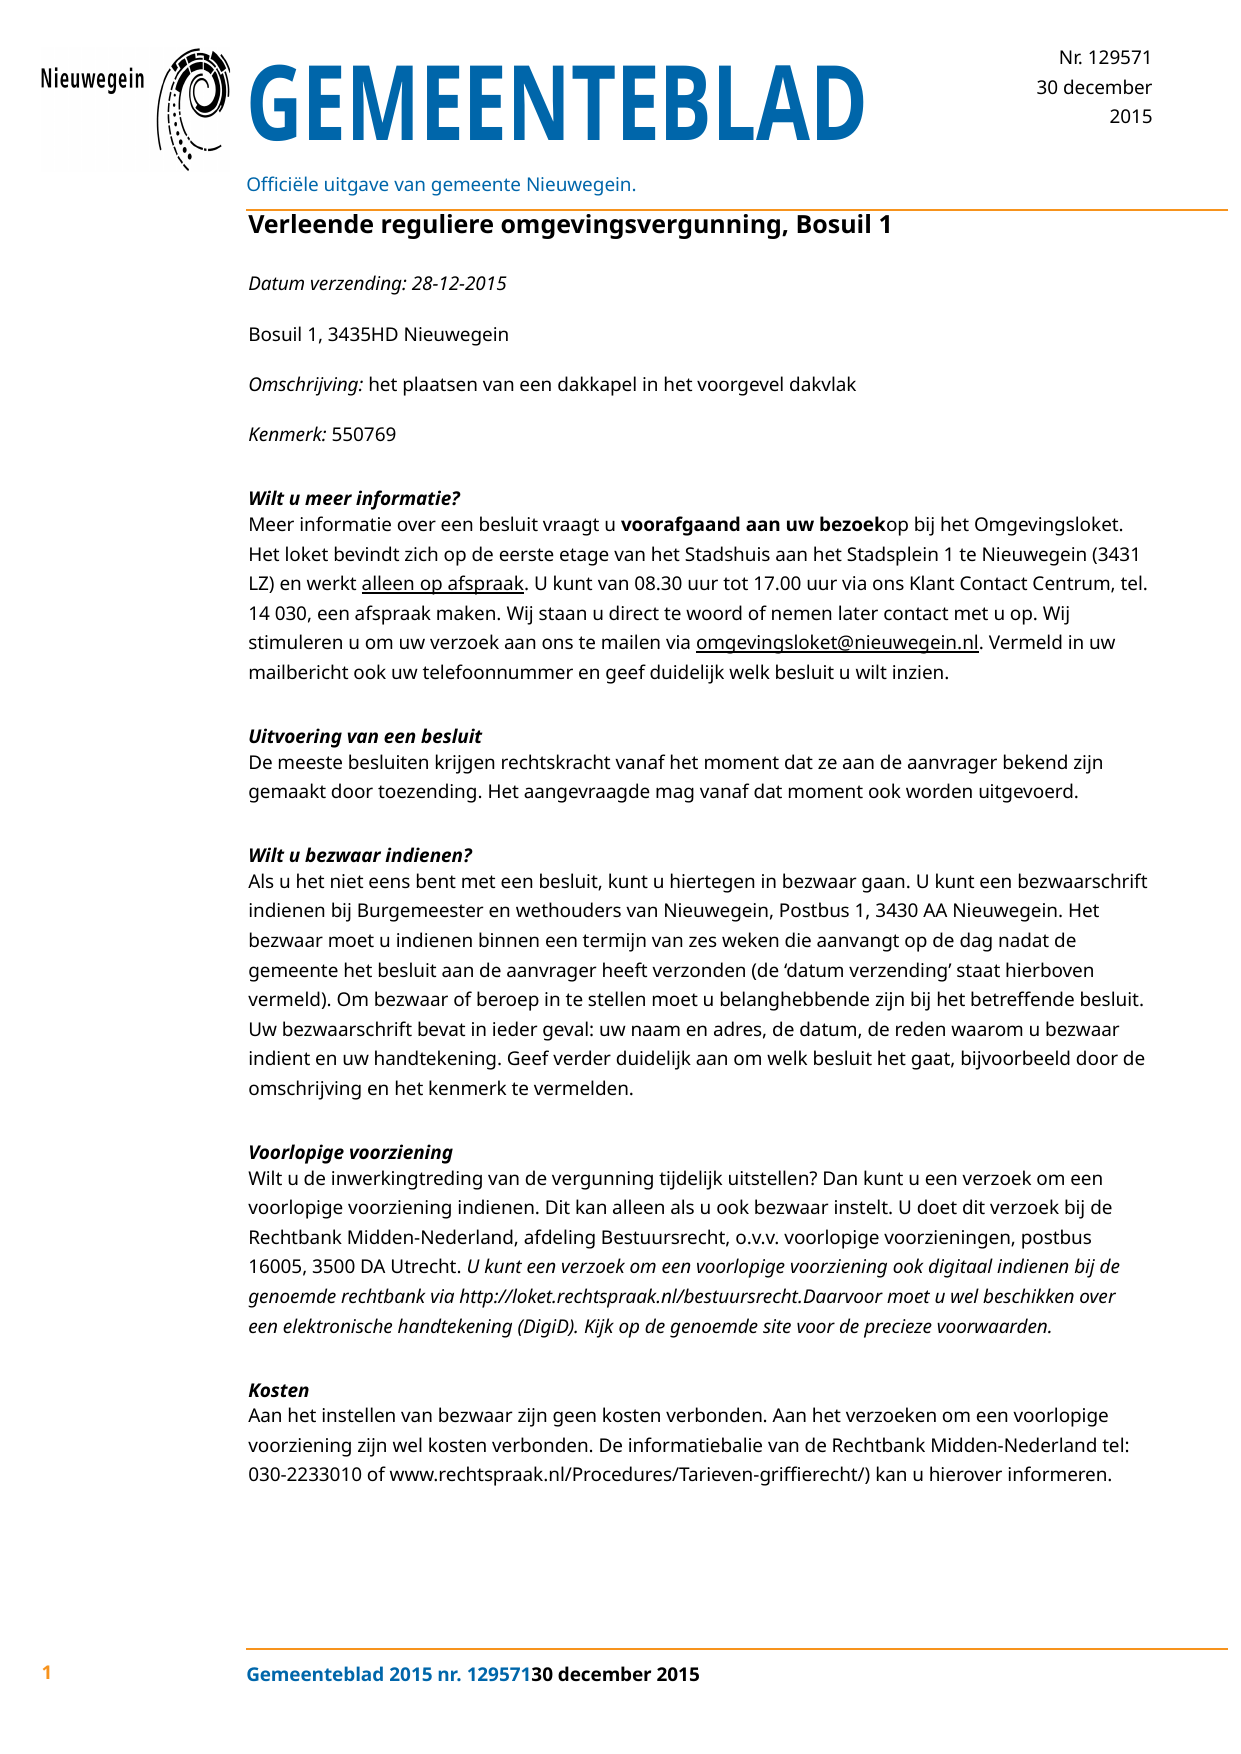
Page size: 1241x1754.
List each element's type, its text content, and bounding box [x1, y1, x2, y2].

text Verleende reguliere omgevingsvergunning, Bosuil 1 [248, 211, 1152, 241]
text Bosuil 1, 3435HD Nieuwegein [248, 321, 1152, 346]
text Uitvoering van een besluit [248, 723, 1152, 749]
text De meeste besluiten krijgen rechtskracht vanaf het moment dat ze aan de aanvrager bekend zijn gemaakt door toezending. Het aangevraagde mag vanaf dat moment ook worden uitgevoerd. [248, 749, 1152, 804]
text Aan het instellen van bezwaar zijn geen kosten verbonden. Aan het verzoeken om een voorlopige voorziening zijn wel kosten verbonden. De informatiebalie van de Rechtbank Midden-Nederland tel: 030-2233010 of www.rechtspraak.nl/Procedures/Tarieven-griffierecht/) kan u hierover informeren. [248, 1402, 1152, 1487]
text Kosten [248, 1377, 1152, 1402]
text Wilt u de inwerkingtreding van de vergunning tijdelijk uitstellen? Dan kunt u een verzoek om een voorlopige voorziening indienen. Dit kan alleen als u ook bezwaar instelt. U doet dit verzoek bij de Rechtbank Midden-Nederland, afdeling Bestuursrecht, o.v.v. voorlopige voorzieningen, postbus 16005, 3500 DA Utrecht. U kunt een verzoek om een voorlopige voorziening ook digitaal indienen bij de genoemde rechtbank via http://loket.rechtspraak.nl/bestuursrecht.Daarvoor moet u wel beschikken over een elektronische handtekening (DigiD). Kijk op de genoemde site voor de precieze voorwaarden. [248, 1165, 1152, 1338]
text Wilt u bezwaar indienen? [248, 842, 1152, 868]
text Kenmerk: 550769 [248, 422, 1152, 447]
text Datum verzending: 28-12-2015 [248, 270, 1152, 296]
text Omschrijving: het plaatsen van een dakkapel in het voorgevel dakvlak [248, 371, 1152, 397]
text Als u het niet eens bent met een besluit, kunt u hiertegen in bezwaar gaan. U kunt een bezwaarschrift indienen bij Burgemeester en wethouders van Nieuwegein, Postbus 1, 3430 AA Nieuwegein. Het bezwaar moet u indienen binnen een termijn van zes weken die aanvangt op de dag nadat de gemeente het besluit aan de aanvrager heeft verzonden (de ‘datum verzending’ staat hierboven vermeld). Om bezwaar of beroep in te stellen moet u belanghebbende zijn bij het betreffende besluit. Uw bezwaarschrift bevat in ieder geval: uw naam en adres, de datum, de reden waarom u bezwaar indient en uw handtekening. Geef verder duidelijk aan om welk besluit het gaat, bijvoorbeeld door de omschrijving en het kenmerk te vermelden. [248, 868, 1152, 1101]
text Voorlopige voorziening [248, 1139, 1152, 1165]
text Wilt u meer informatie? [248, 486, 1152, 511]
text Meer informatie over een besluit vraagt u voorafgaand aan uw bezoekop bij het Omgevingsloket. Het loket bevindt zich op de eerste etage van het Stadshuis aan het Stadsplein 1 te Nieuwegein (3431 LZ) en werkt alleen op afspraak. U kunt van 08.30 uur tot 17.00 uur via ons Klant Contact Centrum, tel. 14 030, een afspraak maken. Wij staan u direct te woord of nemen later contact met u op. Wij stimuleren u om uw verzoek aan ons te mailen via omgevingsloket@nieuwegein.nl. Vermeld in uw mailbericht ook uw telefoonnummer en geef duidelijk welk besluit u wilt inzien. [248, 511, 1152, 685]
picture [41, 47, 231, 172]
